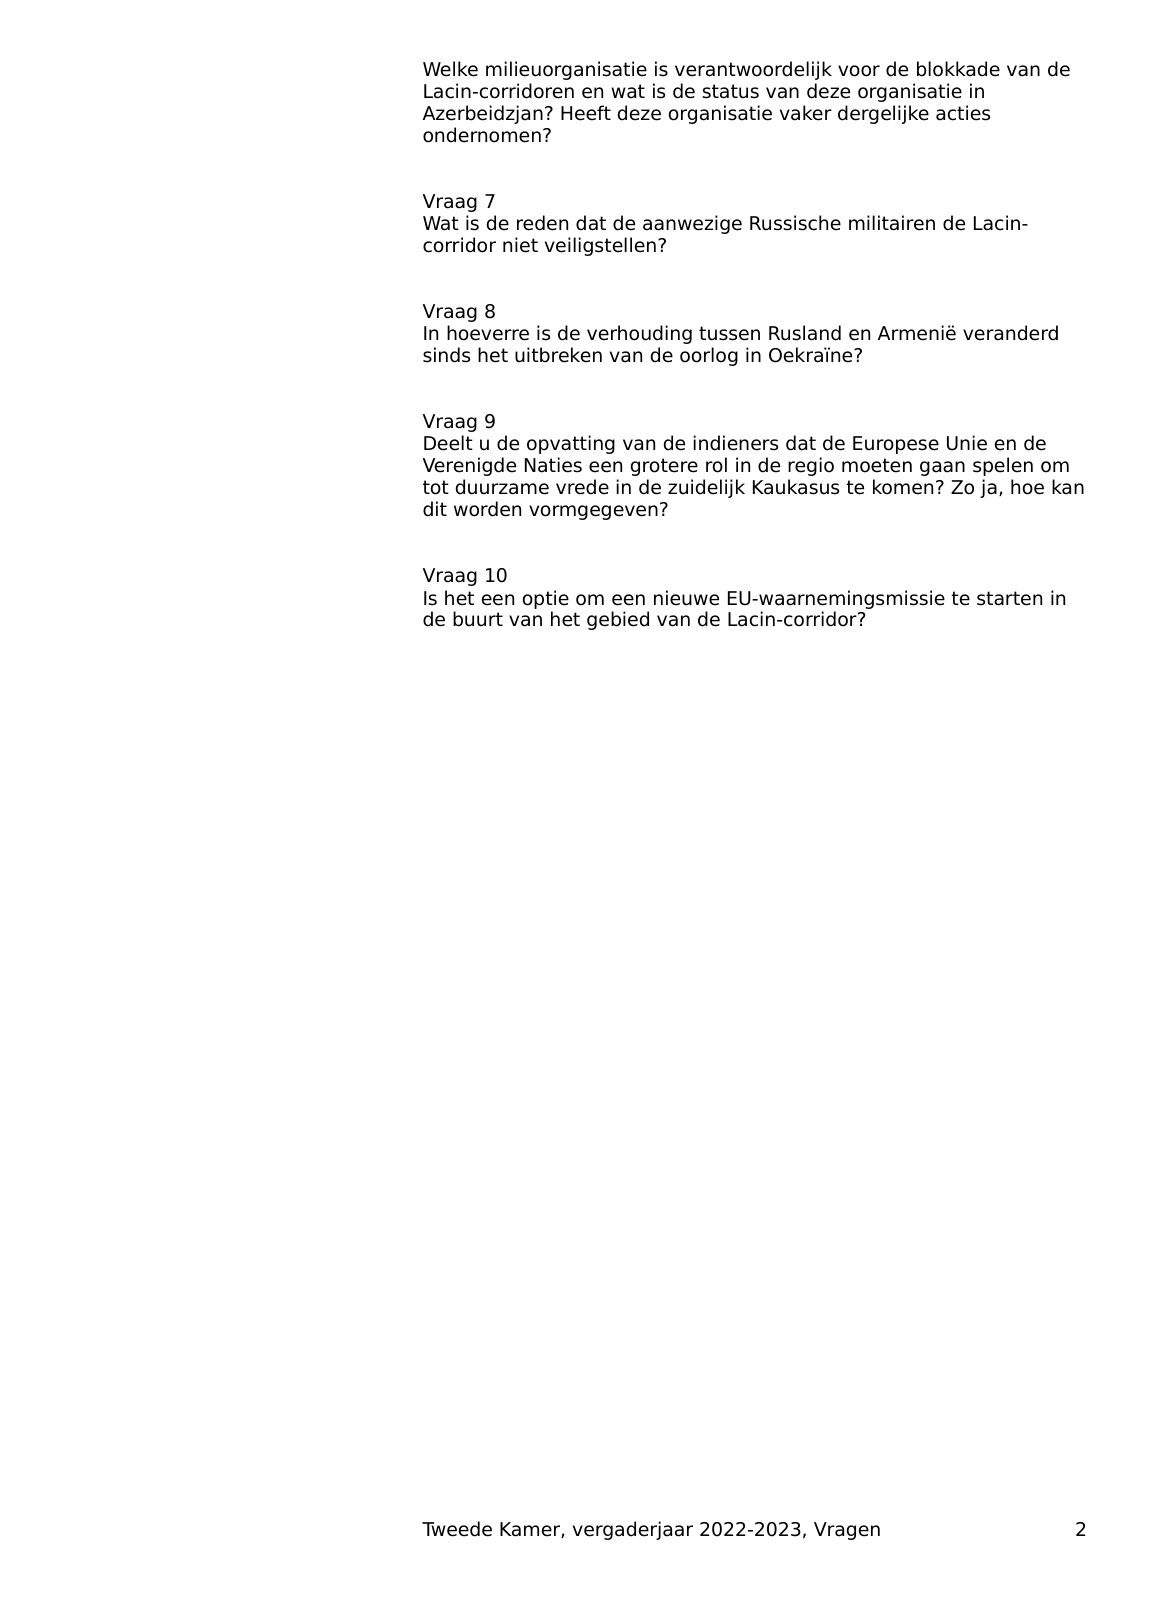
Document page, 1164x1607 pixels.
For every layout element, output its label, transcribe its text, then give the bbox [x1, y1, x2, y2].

text Vraag 8 [422, 301, 1087, 323]
text Is het een optie om een nieuwe EU-waarnemingsmissie te starten in de buurt van het gebied van de Lacin-corridor? [422, 587, 1087, 631]
text Vraag 7 [422, 191, 1087, 213]
text Vraag 10 [422, 565, 1087, 587]
text Wat is de reden dat de aanwezige Russische militairen de Lacin-corridor niet veiligstellen? [422, 213, 1087, 257]
text Deelt u de opvatting van de indieners dat de Europese Unie en de Verenigde Naties een grotere rol in de regio moeten gaan spelen om tot duurzame vrede in de zuidelijk Kaukasus te komen? Zo ja, hoe kan dit worden vormgegeven? [422, 433, 1087, 521]
text Vraag 9 [422, 411, 1087, 433]
text In hoeverre is de verhouding tussen Rusland en Armenië veranderd sinds het uitbreken van de oorlog in Oekraïne? [422, 323, 1087, 367]
text Welke milieuorganisatie is verantwoordelijk voor de blokkade van de Lacin-corridoren en wat is de status van deze organisatie in Azerbeidzjan? Heeft deze organisatie vaker dergelijke acties ondernomen? [422, 59, 1087, 147]
